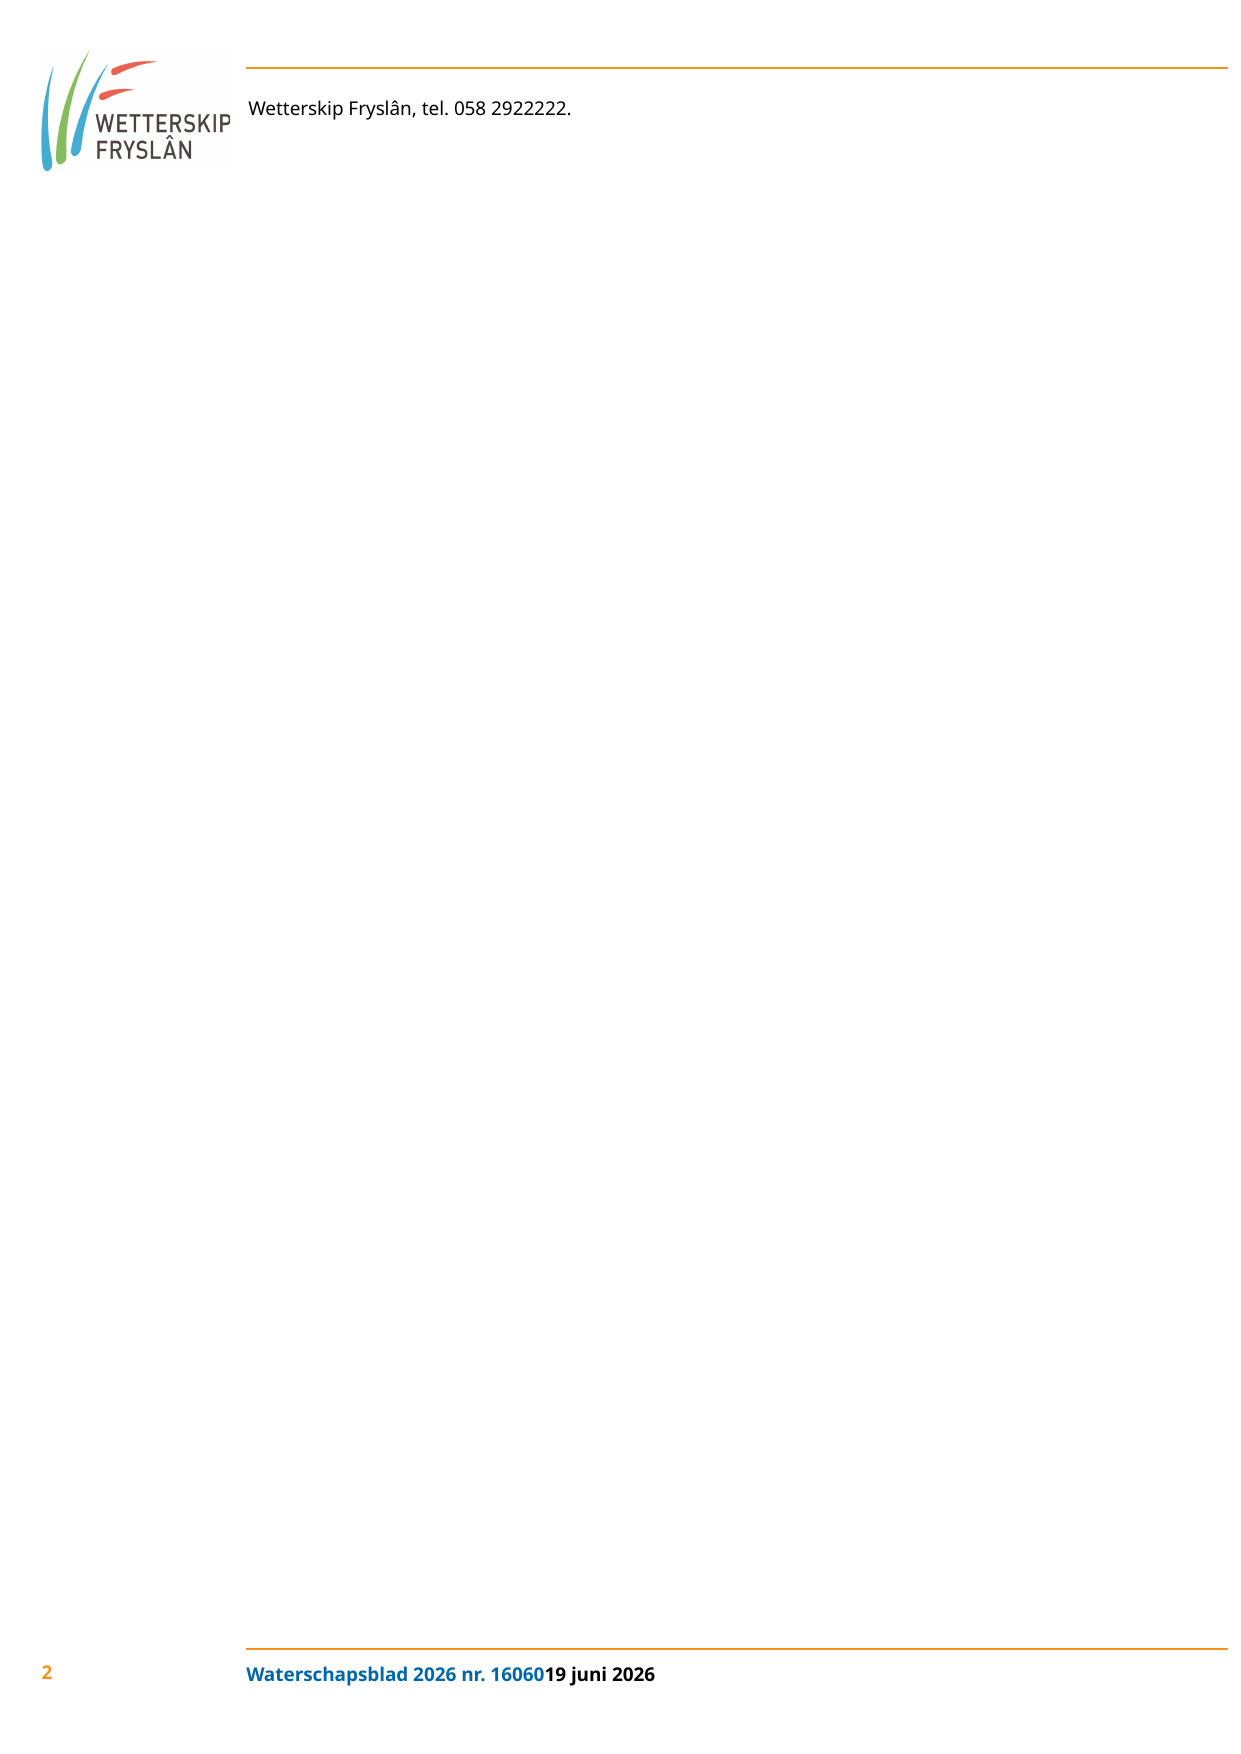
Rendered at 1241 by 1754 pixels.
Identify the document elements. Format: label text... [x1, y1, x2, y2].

text Wetterskip Fryslân, tel. 058 2922222. [248, 95, 1152, 121]
picture [41, 47, 231, 172]
